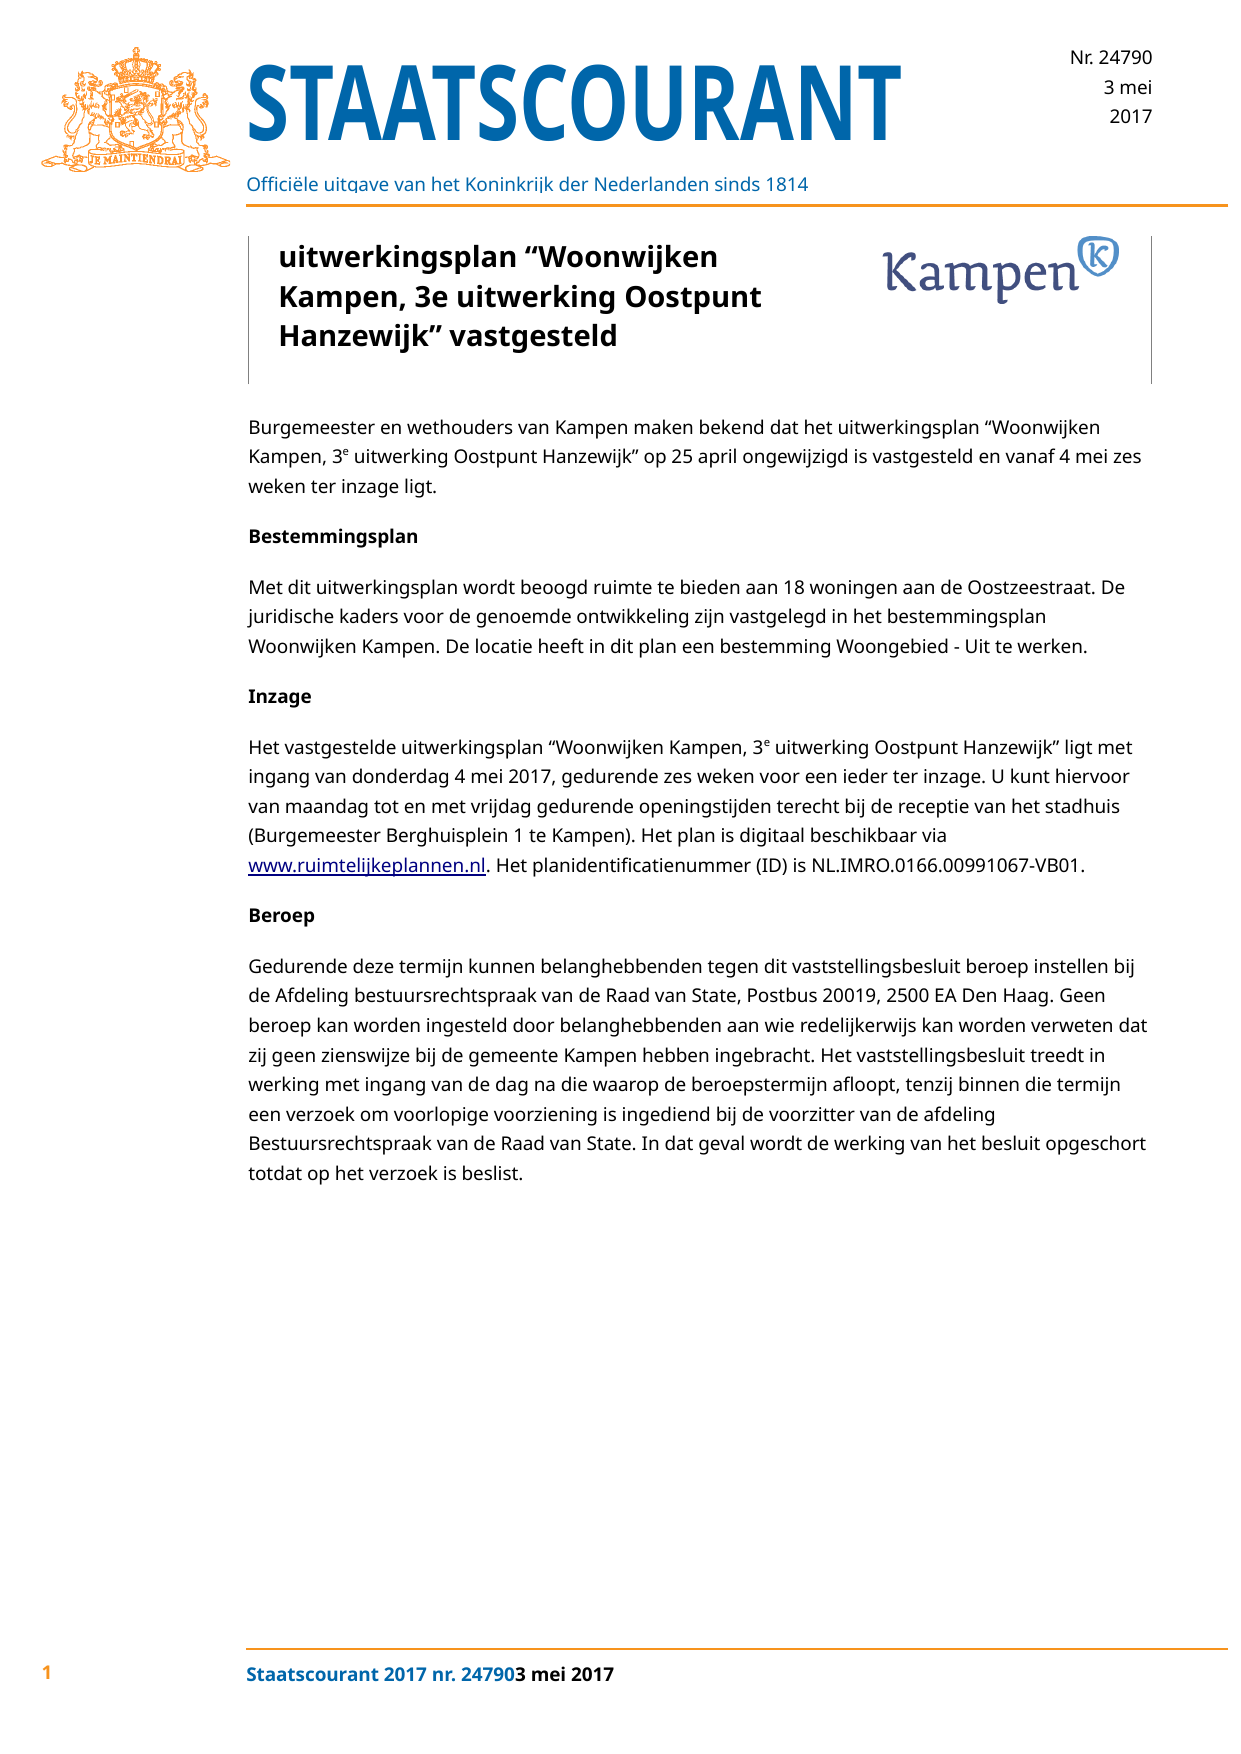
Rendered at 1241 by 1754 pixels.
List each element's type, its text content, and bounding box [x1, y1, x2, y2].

table_header uitwerkingsplan “Woonwijken Kampen, 3e uitwerking Oostpunt Hanzewijk” vastgesteld [249, 236, 850, 384]
table_header [850, 236, 882, 303]
table_header [850, 304, 1151, 384]
table_header [1119, 236, 1151, 303]
picture [41, 47, 231, 172]
text Bestemmingsplan [248, 523, 1152, 549]
text Beroep [248, 903, 1152, 928]
text Met dit uitwerkingsplan wordt beoogd ruimte te bieden aan 18 woningen aan de Oostzeestraat. De juridische kaders voor de genoemde ontwikkeling zijn vastgelegd in het bestemmingsplan Woonwijken Kampen. De locatie heeft in dit plan een bestemming Woongebied - Uit te werken. [248, 574, 1152, 659]
text Het vastgestelde uitwerkingsplan “Woonwijken Kampen, 3e uitwerking Oostpunt Hanzewijk” ligt met ingang van donderdag 4 mei 2017, gedurende zes weken voor een ieder ter inzage. U kunt hiervoor van maandag tot en met vrijdag gedurende openingstijden terecht bij de receptie van het stadhuis (Burgemeester Berghuisplein 1 te Kampen). Het plan is digitaal beschikbaar via www.ruimtelijkeplannen.nl. Het planidentificatienummer (ID) is NL.IMRO.0166.00991067-VB01. [248, 734, 1152, 878]
picture [882, 236, 1119, 304]
text Gedurende deze termijn kunnen belanghebbenden tegen dit vaststellingsbesluit beroep instellen bij de Afdeling bestuursrechtspraak van de Raad van State, Postbus 20019, 2500 EA Den Haag. Geen beroep kan worden ingesteld door belanghebbenden aan wie redelijkerwijs kan worden verweten dat zij geen zienswijze bij de gemeente Kampen hebben ingebracht. Het vaststellingsbesluit treedt in werking met ingang van de dag na die waarop de beroepstermijn afloopt, tenzij binnen die termijn een verzoek om voorlopige voorziening is ingediend bij de voorzitter van de afdeling Bestuursrechtspraak van de Raad van State. In dat geval wordt de werking van het besluit opgeschort totdat op het verzoek is beslist. [248, 953, 1152, 1186]
text Inzage [248, 683, 1152, 709]
text Burgemeester en wethouders van Kampen maken bekend dat het uitwerkingsplan “Woonwijken Kampen, 3e uitwerking Oostpunt Hanzewijk” op 25 april ongewijzigd is vastgesteld en vanaf 4 mei zes weken ter inzage ligt. [248, 414, 1152, 499]
